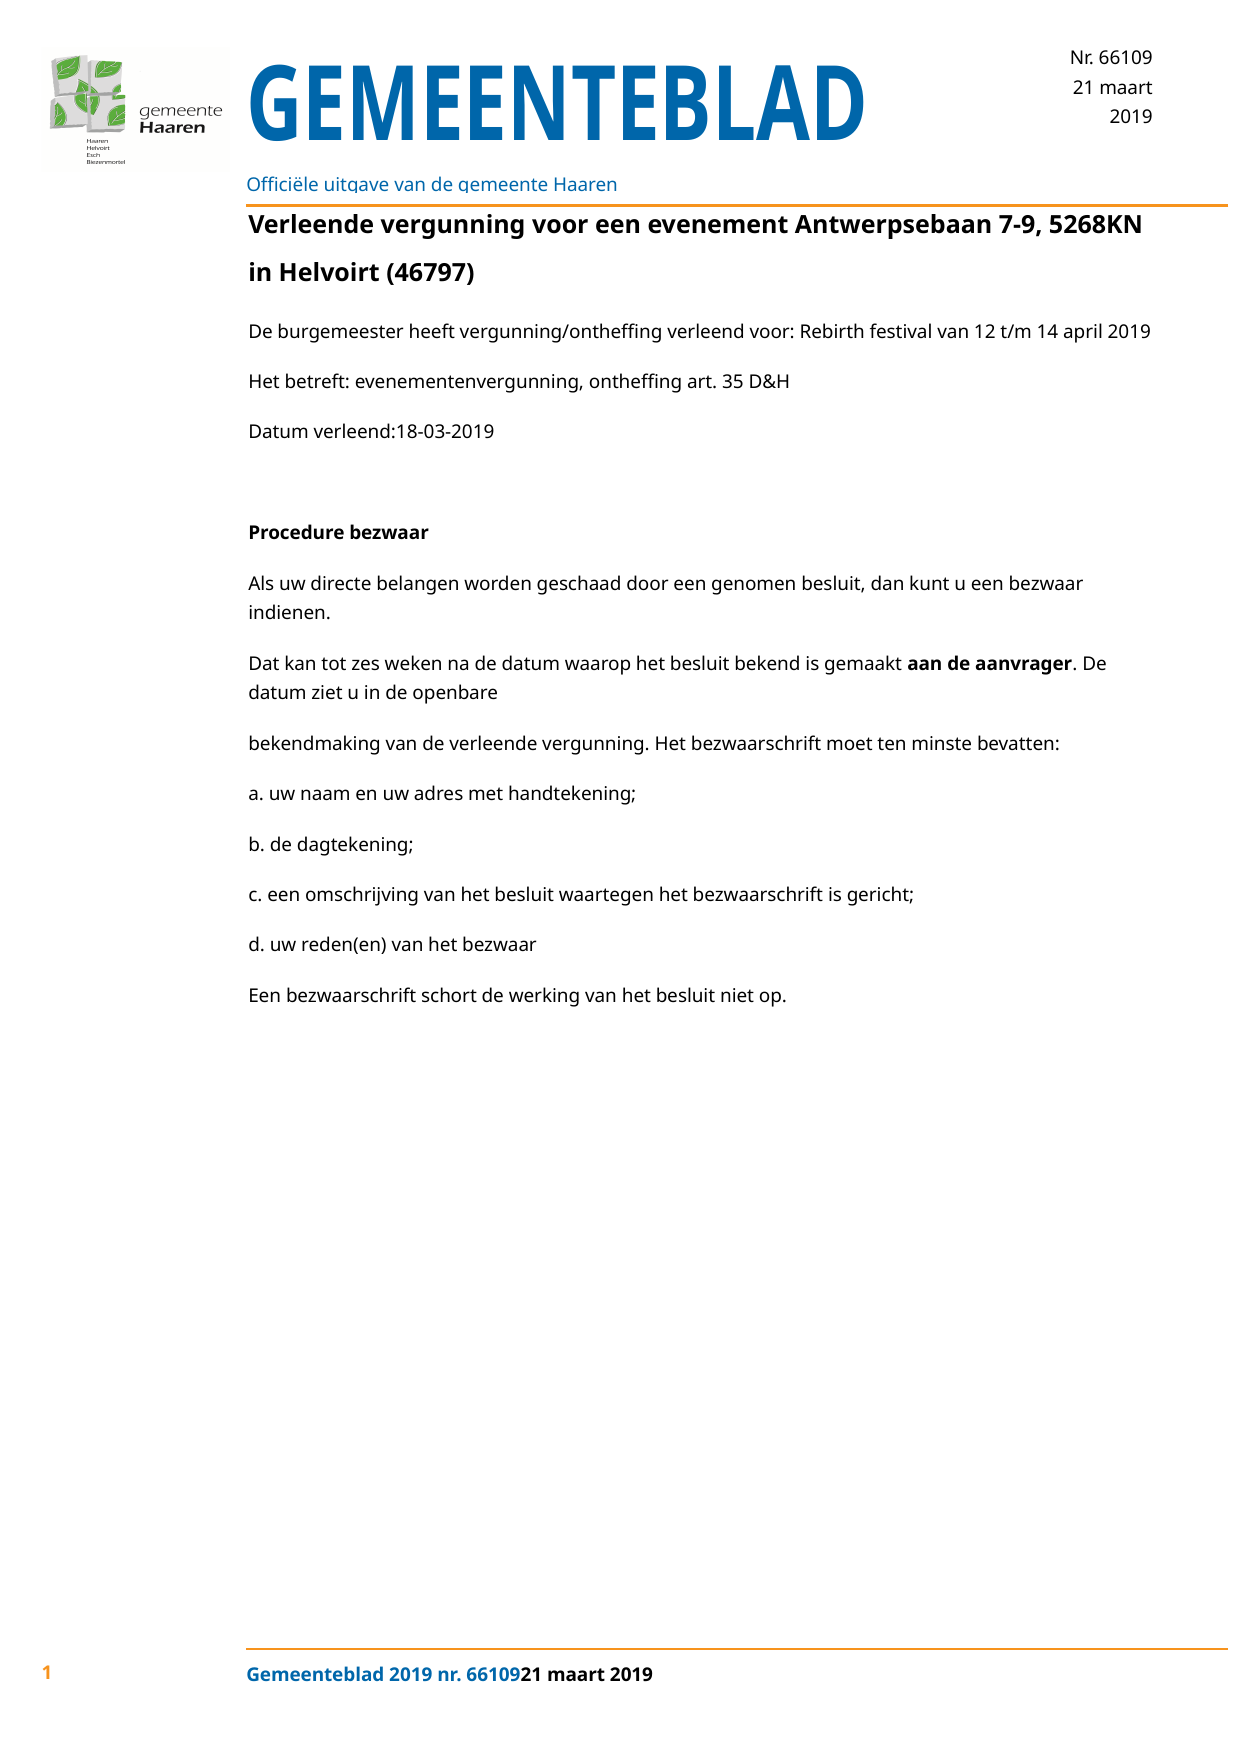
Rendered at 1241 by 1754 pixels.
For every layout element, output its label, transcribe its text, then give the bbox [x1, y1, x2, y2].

text a. uw naam en uw adres met handtekening; [248, 780, 1152, 806]
text d. uw reden(en) van het bezwaar [248, 932, 1152, 957]
text Datum verleend:18-03-2019 [248, 419, 1152, 444]
text Procedure bezwaar [248, 519, 1152, 545]
text Het betreft: evenementenvergunning, ontheffing art. 35 D&H [248, 368, 1152, 394]
text De burgemeester heeft vergunning/ontheffing verleend voor: Rebirth festival van 12 t/m 14 april 2019 [248, 318, 1152, 344]
picture [41, 47, 231, 172]
text bekendmaking van de verleende vergunning. Het bezwaarschrift moet ten minste bevatten: [248, 730, 1152, 756]
text Verleende vergunning voor een evenement Antwerpsebaan 7-9, 5268KN in Helvoirt (46797) [248, 207, 1152, 288]
text Dat kan tot zes weken na de datum waarop het besluit bekend is gemaakt aan de aanvrager. De datum ziet u in de openbare [248, 650, 1152, 705]
text Als uw directe belangen worden geschaad door een genomen besluit, dan kunt u een bezwaar indienen. [248, 570, 1152, 625]
text b. de dagtekening; [248, 831, 1152, 857]
text Een bezwaarschrift schort de werking van het besluit niet op. [248, 982, 1152, 1008]
text c. een omschrijving van het besluit waartegen het bezwaarschrift is gericht; [248, 881, 1152, 907]
